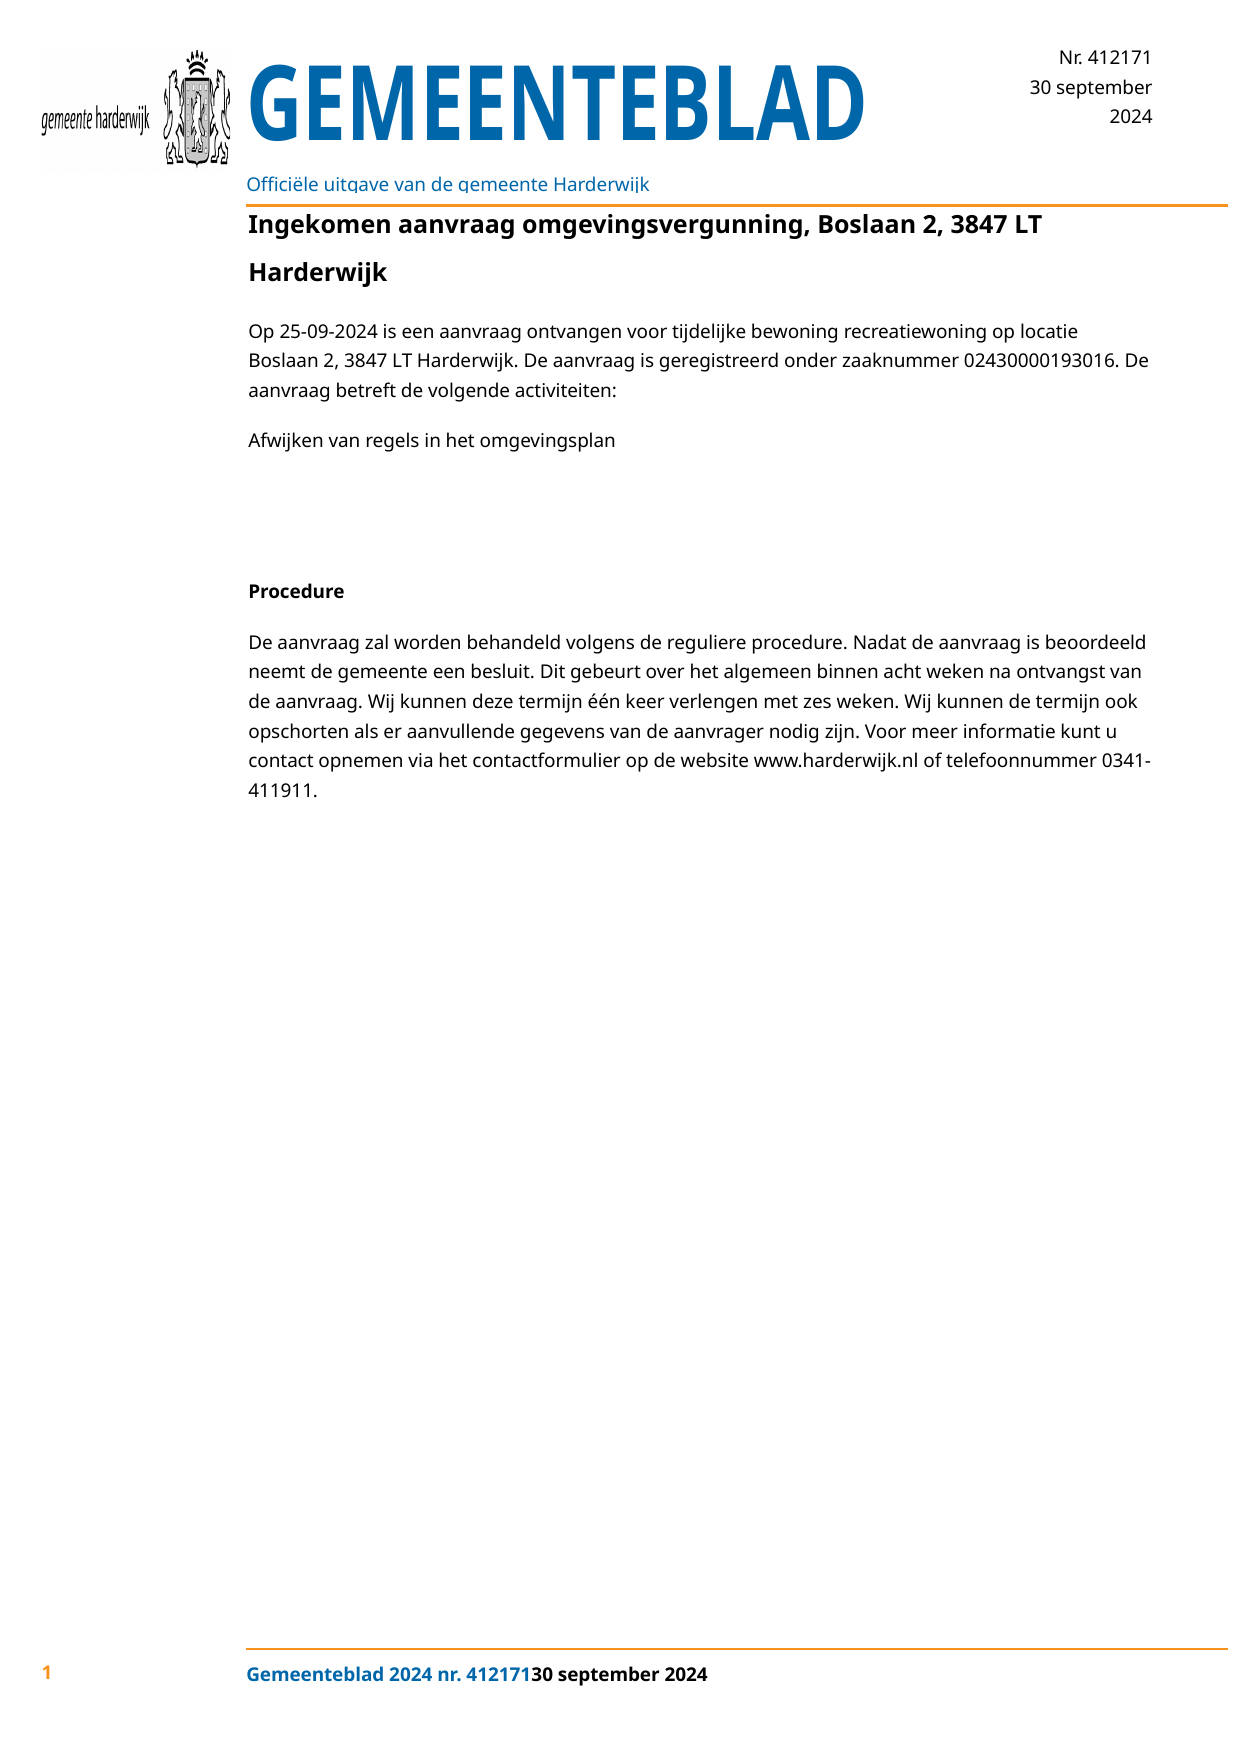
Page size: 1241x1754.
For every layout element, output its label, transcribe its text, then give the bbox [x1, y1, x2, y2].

text Afwijken van regels in het omgevingsplan [248, 427, 1152, 453]
text Op 25-09-2024 is een aanvraag ontvangen voor tijdelijke bewoning recreatiewoning op locatie Boslaan 2, 3847 LT Harderwijk. De aanvraag is geregistreerd onder zaaknummer 02430000193016. De aanvraag betreft de volgende activiteiten: [248, 318, 1152, 403]
text Ingekomen aanvraag omgevingsvergunning, Boslaan 2, 3847 LT Harderwijk [248, 207, 1152, 288]
text Procedure [248, 579, 1152, 604]
text De aanvraag zal worden behandeld volgens de reguliere procedure. Nadat de aanvraag is beoordeeld neemt de gemeente een besluit. Dit gebeurt over het algemeen binnen acht weken na ontvangst van de aanvraag. Wij kunnen deze termijn één keer verlengen met zes weken. Wij kunnen de termijn ook opschorten als er aanvullende gegevens van de aanvrager nodig zijn. Voor meer informatie kunt u contact opnemen via het contactformulier op de website www.harderwijk.nl of telefoonnummer 0341-411911. [248, 629, 1152, 803]
picture [41, 47, 231, 172]
